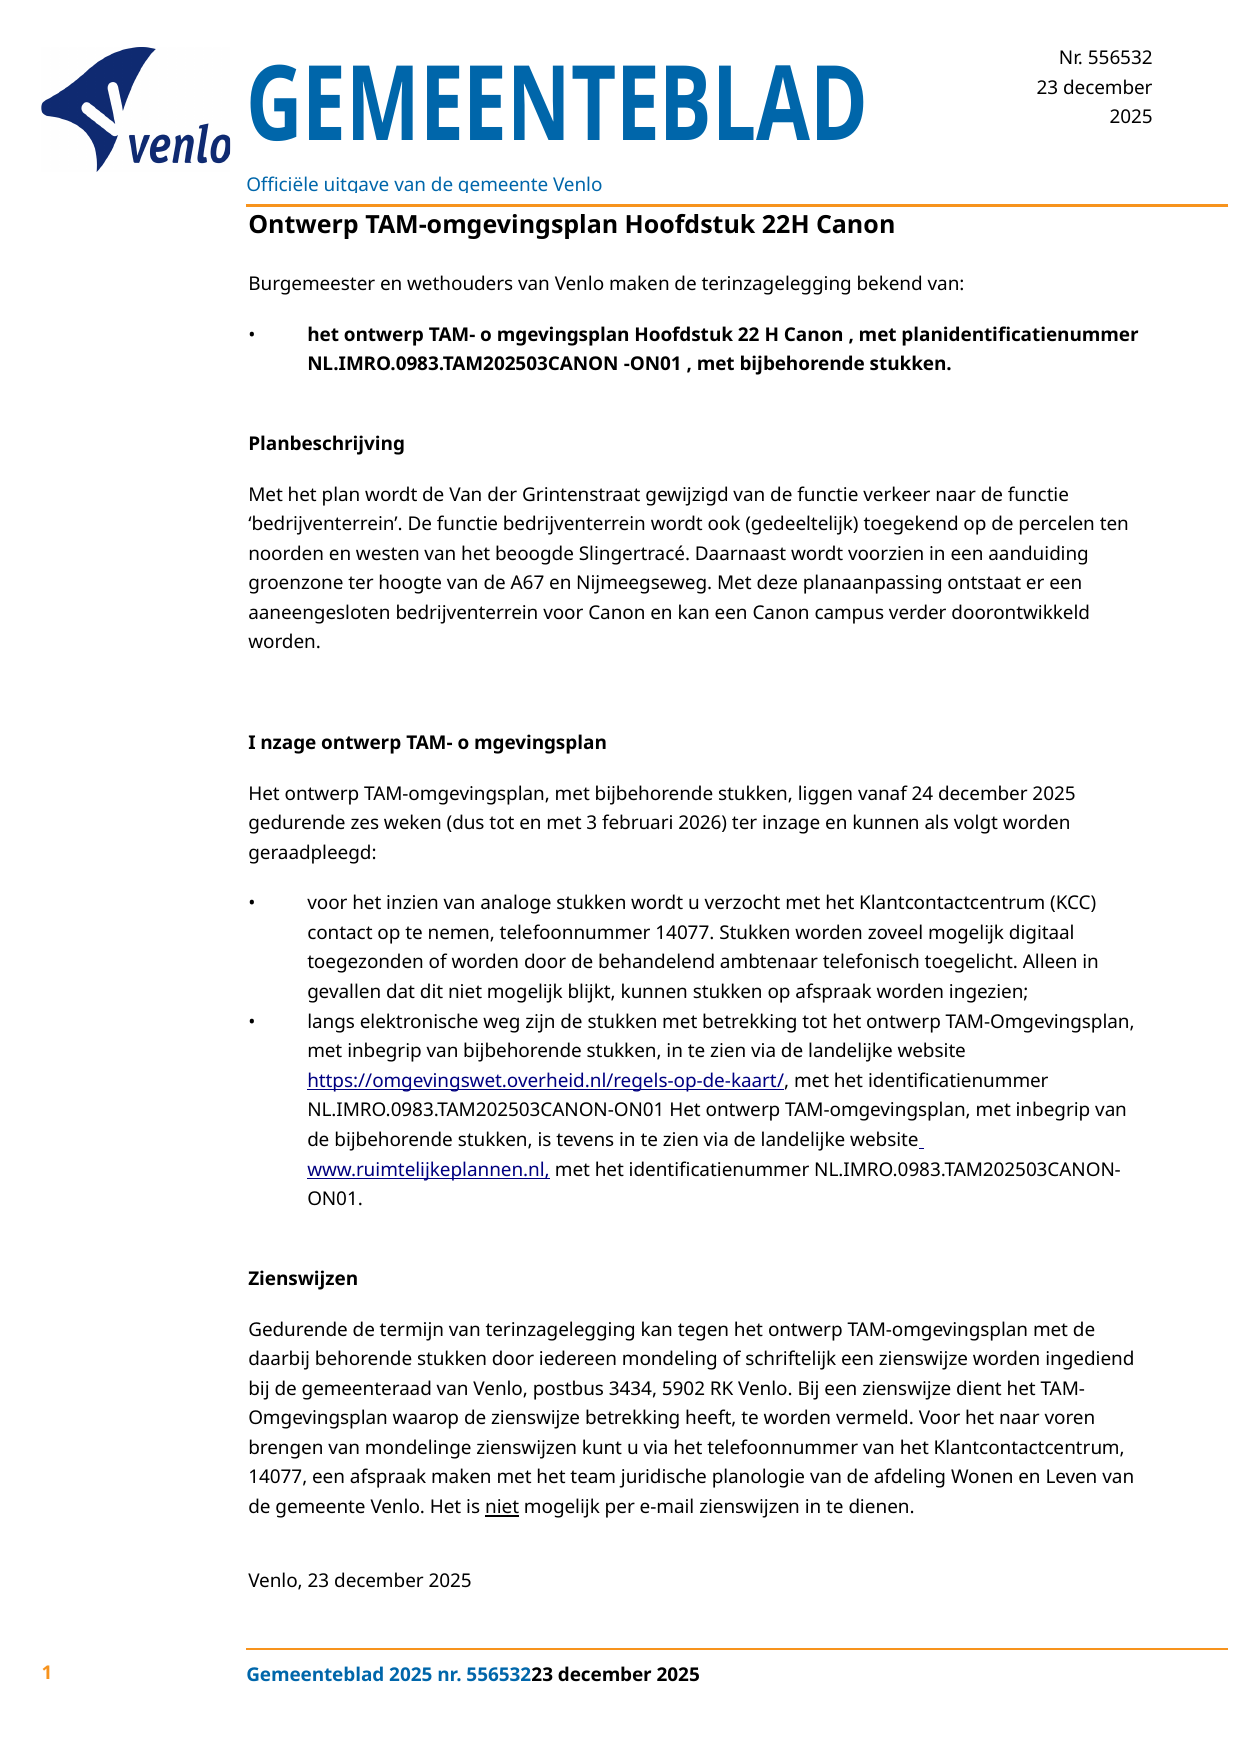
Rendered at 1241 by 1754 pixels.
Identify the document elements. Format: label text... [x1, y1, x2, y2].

list langs elektronische weg zijn de stukken met betrekking tot het ontwerp TAM-Omgevingsplan, met inbegrip van bijbehorende stukken, in te zien via de landelijke website https://omgevingswet.overheid.nl/regels-op-de-kaart/, met het identificatienummer NL.IMRO.0983.TAM202503CANON-ON01 Het ontwerp TAM-omgevingsplan, met inbegrip van de bijbehorende stukken, is tevens in te zien via de landelijke website www.ruimtelijkeplannen.nl, met het identificatienummer NL.IMRO.0983.TAM202503CANON-ON01. [248, 1008, 1152, 1211]
text Ontwerp TAM-omgevingsplan Hoofdstuk 22H Canon [248, 207, 1152, 241]
list het ontwerp TAM- o mgevingsplan Hoofdstuk 22 H Canon , met planidentificatienummer NL.IMRO.0983.TAM202503CANON -ON01 , met bijbehorende stukken. [248, 321, 1152, 376]
text Het ontwerp TAM-omgevingsplan, met bijbehorende stukken, liggen vanaf 24 december 2025 gedurende zes weken (dus tot en met 3 februari 2026) ter inzage en kunnen als volgt worden geraadpleegd: [248, 780, 1152, 865]
text Zienswijzen [248, 1265, 1152, 1291]
list voor het inzien van analoge stukken wordt u verzocht met het Klantcontactcentrum (KCC) contact op te nemen, telefoonnummer 14077. Stukken worden zoveel mogelijk digitaal toegezonden of worden door de behandelend ambtenaar telefonisch toegelicht. Alleen in gevallen dat dit niet mogelijk blijkt, kunnen stukken op afspraak worden ingezien; [248, 889, 1152, 1004]
text Planbeschrijving [248, 430, 1152, 456]
text I nzage ontwerp TAM- o mgevingsplan [248, 729, 1152, 755]
text Burgemeester en wethouders van Venlo maken de terinzagelegging bekend van: [248, 270, 1152, 296]
text Gedurende de termijn van terinzagelegging kan tegen het ontwerp TAM-omgevingsplan met de daarbij behorende stukken door iedereen mondeling of schriftelijk een zienswijze worden ingediend bij de gemeenteraad van Venlo, postbus 3434, 5902 RK Venlo. Bij een zienswijze dient het TAM-Omgevingsplan waarop de zienswijze betrekking heeft, te worden vermeld. Voor het naar voren brengen van mondelinge zienswijzen kunt u via het telefoonnummer van het Klantcontactcentrum, 14077, een afspraak maken met het team juridische planologie van de afdeling Wonen en Leven van de gemeente Venlo. Het is niet mogelijk per e-mail zienswijzen in te dienen. [248, 1316, 1152, 1519]
text Met het plan wordt de Van der Grintenstraat gewijzigd van de functie verkeer naar de functie ‘bedrijventerrein’. De functie bedrijventerrein wordt ook (gedeeltelijk) toegekend op de percelen ten noorden en westen van het beoogde Slingertracé. Daarnaast wordt voorzien in een aanduiding groenzone ter hoogte van de A67 en Nijmeegseweg. Met deze planaanpassing ontstaat er een aaneengesloten bedrijventerrein voor Canon en kan een Canon campus verder doorontwikkeld worden. [248, 481, 1152, 654]
text Venlo, 23 december 2025 [248, 1567, 1152, 1592]
picture [41, 47, 231, 172]
